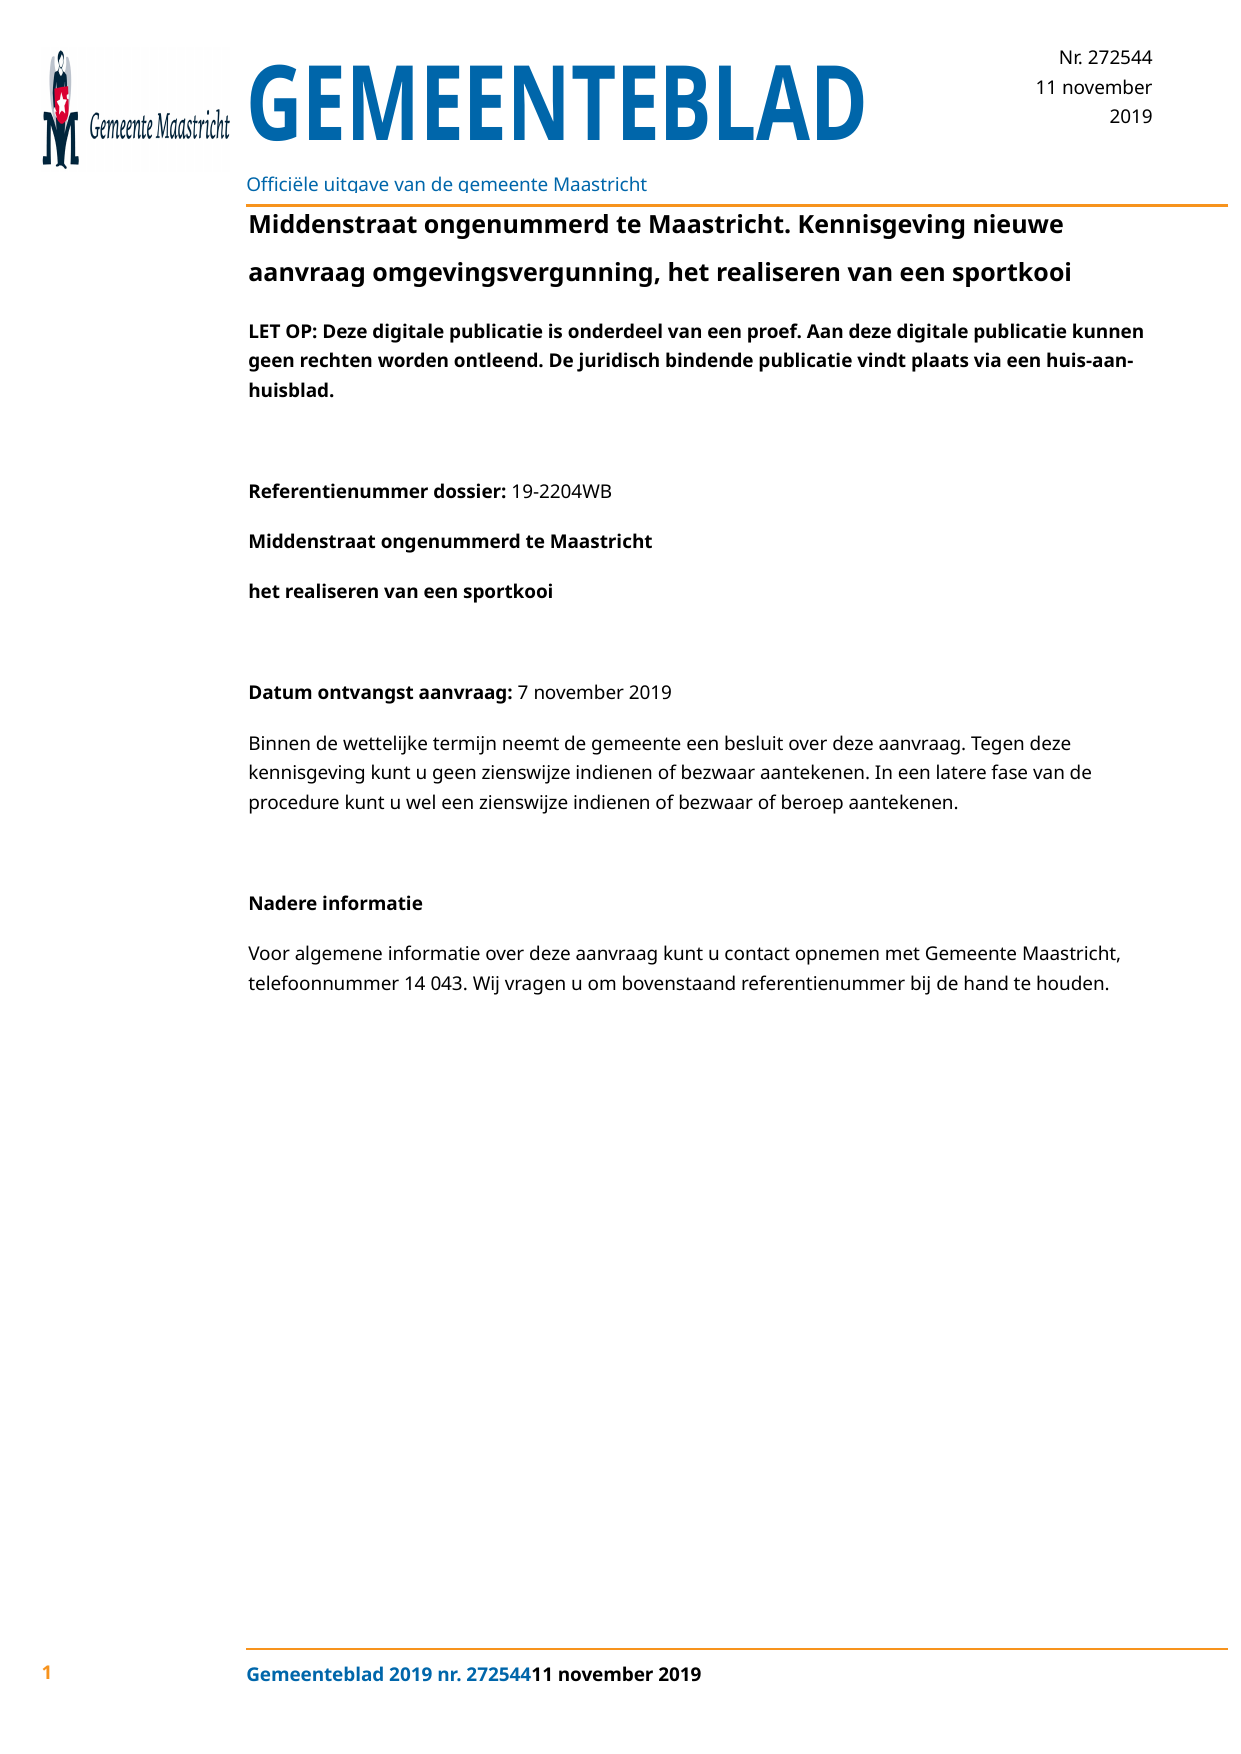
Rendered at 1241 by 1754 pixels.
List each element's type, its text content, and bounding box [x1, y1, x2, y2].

picture [41, 47, 231, 172]
text het realiseren van een sportkooi [248, 579, 1152, 604]
text Referentienummer dossier: 19-2204WB [248, 478, 1152, 504]
text Binnen de wettelijke termijn neemt de gemeente een besluit over deze aanvraag. Tegen deze kennisgeving kunt u geen zienswijze indienen of bezwaar aantekenen. In een latere fase van de procedure kunt u wel een zienswijze indienen of bezwaar of beroep aantekenen. [248, 730, 1152, 815]
text LET OP: Deze digitale publicatie is onderdeel van een proef. Aan deze digitale publicatie kunnen geen rechten worden ontleend. De juridisch bindende publicatie vindt plaats via een huis-aan-huisblad. [248, 318, 1152, 403]
text Middenstraat ongenummerd te Maastricht. Kennisgeving nieuwe aanvraag omgevingsvergunning, het realiseren van een sportkooi [248, 207, 1152, 288]
text Voor algemene informatie over deze aanvraag kunt u contact opnemen met Gemeente Maastricht, telefoonnummer 14 043. Wij vragen u om bovenstaand referentienummer bij de hand te houden. [248, 940, 1152, 996]
text Nadere informatie [248, 890, 1152, 916]
text Middenstraat ongenummerd te Maastricht [248, 528, 1152, 554]
text Datum ontvangst aanvraag: 7 november 2019 [248, 679, 1152, 705]
